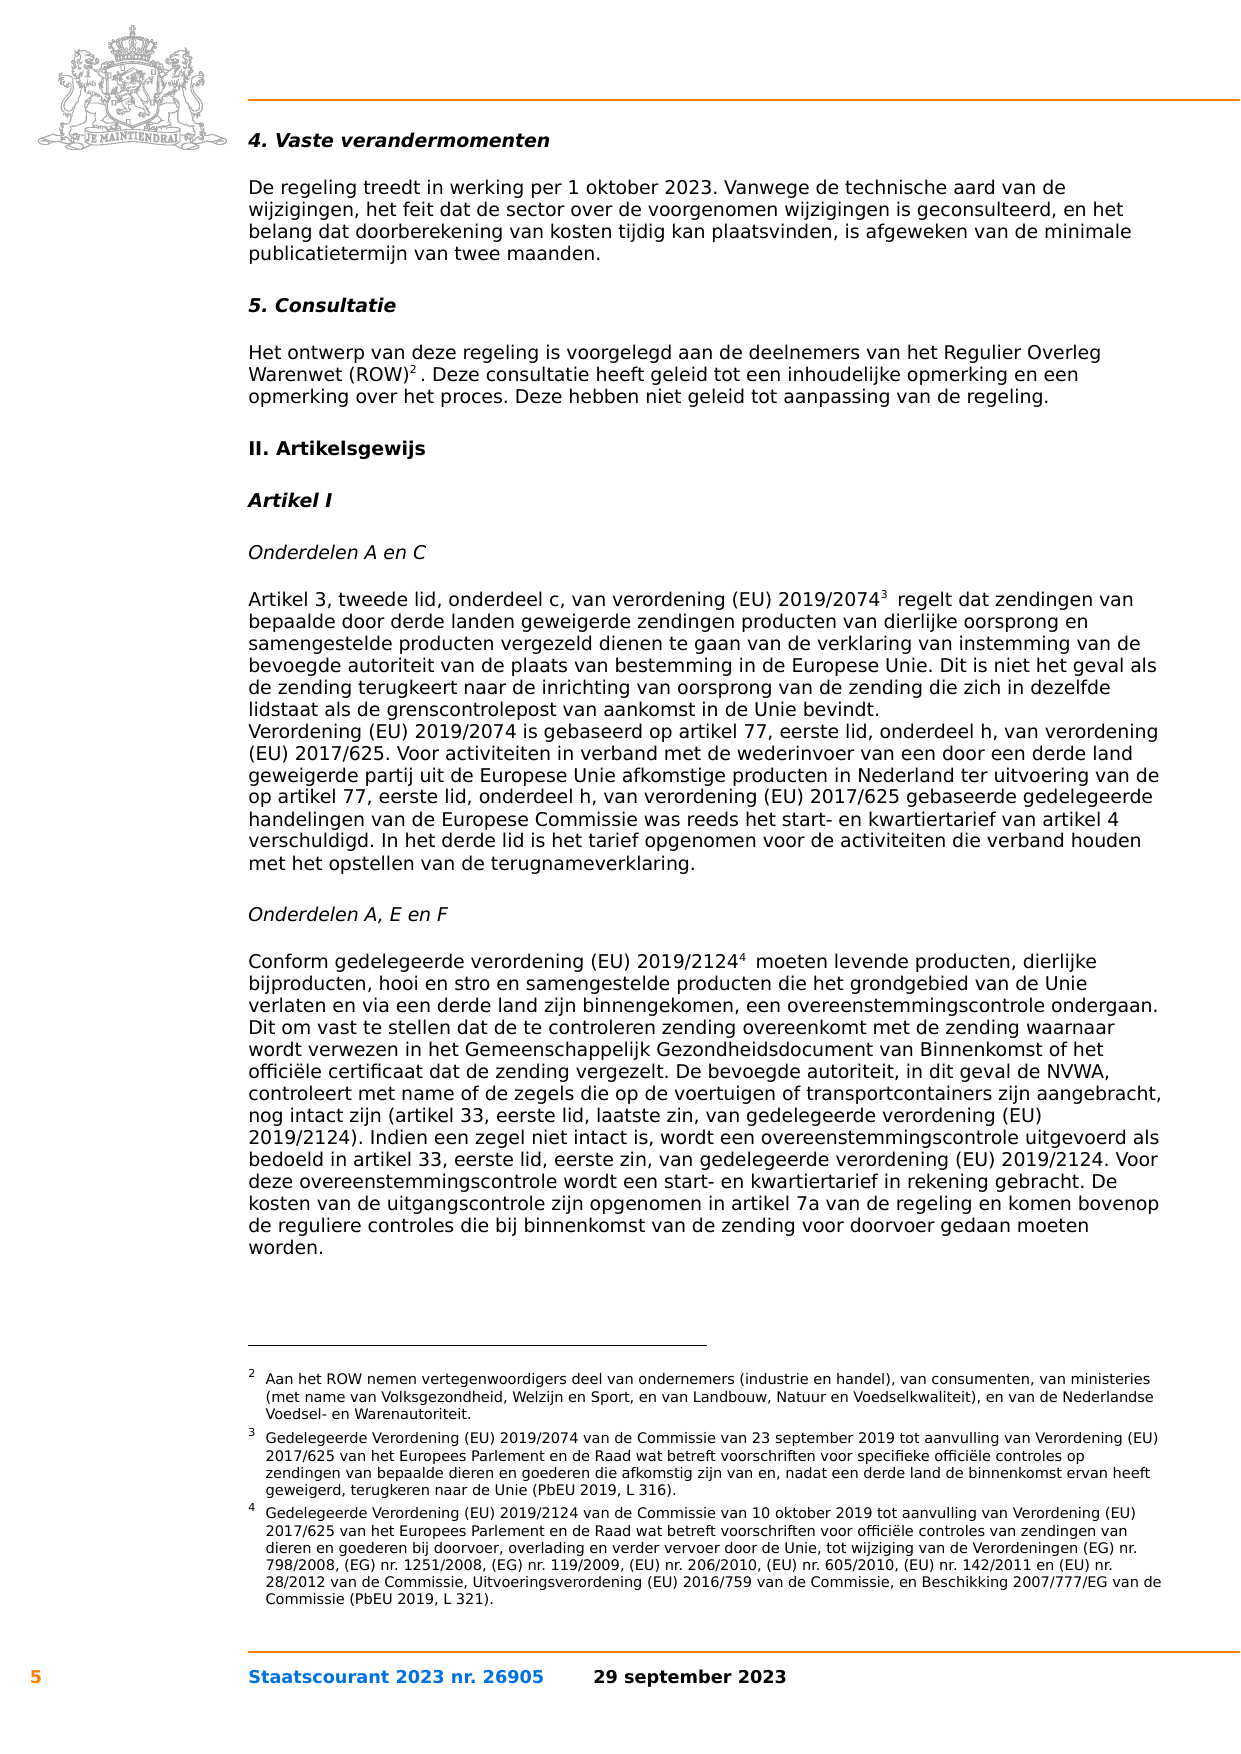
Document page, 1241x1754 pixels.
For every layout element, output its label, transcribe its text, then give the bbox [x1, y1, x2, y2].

text Conform gedelegeerde verordening (EU) 2019/2124 moeten levende producten, dierlijke bijproducten, hooi en stro en samengestelde producten die het grondgebied van de Unie verlaten en via een derde land zijn binnengekomen, een overeenstemmingscontrole ondergaan. Dit om vast te stellen dat de te controleren zending overeenkomt met de zending waarnaar wordt verwezen in het Gemeenschappelijk Gezondheidsdocument van Binnenkomst of het officiële certificaat dat de zending vergezelt. De bevoegde autoriteit, in dit geval de NVWA, controleert met name of de zegels die op de voertuigen of transportcontainers zijn aangebracht, nog intact zijn (artikel 33, eerste lid, laatste zin, van gedelegeerde verordening (EU) 2019/2124). Indien een zegel niet intact is, wordt een overeenstemmingscontrole uitgevoerd als bedoeld in artikel 33, eerste lid, eerste zin, van gedelegeerde verordening (EU) 2019/2124. Voor deze overeenstemmingscontrole wordt een start- en kwartiertarief in rekening gebracht. De kosten van de uitgangscontrole zijn opgenomen in artikel 7a van de regeling en komen bovenop de reguliere controles die bij binnenkomst van de zending voor doorvoer gedaan moeten worden. [248, 951, 1163, 1259]
subtitle Artikel I [248, 490, 1163, 512]
text Gedelegeerde Verordening (EU) 2019/2124 van de Commissie van 10 oktober 2019 tot aanvulling van Verordening (EU) 2017/625 van het Europees Parlement en de Raad wat betreft voorschriften voor officiële controles van zendingen van dieren en goederen bij doorvoer, overlading en verder vervoer door de Unie, tot wijziging van de Verordeningen (EG) nr. 798/2008, (EG) nr. 1251/2008, (EG) nr. 119/2009, (EU) nr. 206/2010, (EU) nr. 605/2010, (EU) nr. 142/2011 en (EU) nr. 28/2012 van de Commissie, Uitvoeringsverordening (EU) 2016/759 van de Commissie, en Beschikking 2007/777/EG van de Commissie (PbEU 2019, L 321). [248, 1501, 1163, 1608]
text Aan het ROW nemen vertegenwoordigers deel van ondernemers (industrie en handel), van consumenten, van ministeries (met name van Volksgezondheid, Welzijn en Sport, en van Landbouw, Natuur en Voedselkwaliteit), en van de Nederlandse Voedsel- en Warenautoriteit. [248, 1367, 1163, 1423]
text Verordening (EU) 2019/2074 is gebaseerd op artikel 77, eerste lid, onderdeel h, van verordening (EU) 2017/625. Voor activiteiten in verband met de wederinvoer van een door een derde land geweigerde partij uit de Europese Unie afkomstige producten in Nederland ter uitvoering van de op artikel 77, eerste lid, onderdeel h, van verordening (EU) 2017/625 gebaseerde gedelegeerde handelingen van de Europese Commissie was reeds het start- en kwartiertarief van artikel 4 verschuldigd. In het derde lid is het tarief opgenomen voor de activiteiten die verband houden met het opstellen van de terugnameverklaring. [248, 721, 1163, 874]
subtitle Onderdelen A en C [248, 542, 1163, 564]
text Artikel 3, tweede lid, onderdeel c, van verordening (EU) 2019/2074 regelt dat zendingen van bepaalde door derde landen geweigerde zendingen producten van dierlijke oorsprong en samengestelde producten vergezeld dienen te gaan van de verklaring van instemming van de bevoegde autoriteit van de plaats van bestemming in de Europese Unie. Dit is niet het geval als de zending terugkeert naar de inrichting van oorsprong van de zending die zich in dezelfde lidstaat als de grenscontrolepost van aankomst in de Unie bevindt. [248, 589, 1163, 721]
subtitle 5. Consultatie [248, 295, 1163, 317]
text De regeling treedt in werking per 1 oktober 2023. Vanwege de technische aard van de wijzigingen, het feit dat de sector over de voorgenomen wijzigingen is geconsulteerd, en het belang dat doorberekening van kosten tijdig kan plaatsvinden, is afgeweken van de minimale publicatietermijn van twee maanden. [248, 177, 1163, 265]
text Het ontwerp van deze regeling is voorgelegd aan de deelnemers van het Regulier Overleg Warenwet (ROW). Deze consultatie heeft geleid tot een inhoudelijke opmerking en een opmerking over het proces. Deze hebben niet geleid tot aanpassing van de regeling. [248, 342, 1163, 408]
picture [38, 25, 227, 150]
subtitle Onderdelen A, E en F [248, 904, 1163, 926]
subtitle 4. Vaste verandermomenten [248, 130, 1163, 152]
subtitle II. Artikelsgewijs [248, 438, 1163, 460]
text Gedelegeerde Verordening (EU) 2019/2074 van de Commissie van 23 september 2019 tot aanvulling van Verordening (EU) 2017/625 van het Europees Parlement en de Raad wat betreft voorschriften voor specifieke officiële controles op zendingen van bepaalde dieren en goederen die afkomstig zijn van en, nadat een derde land de binnenkomst ervan heeft geweigerd, terugkeren naar de Unie (PbEU 2019, L 316). [248, 1426, 1163, 1498]
